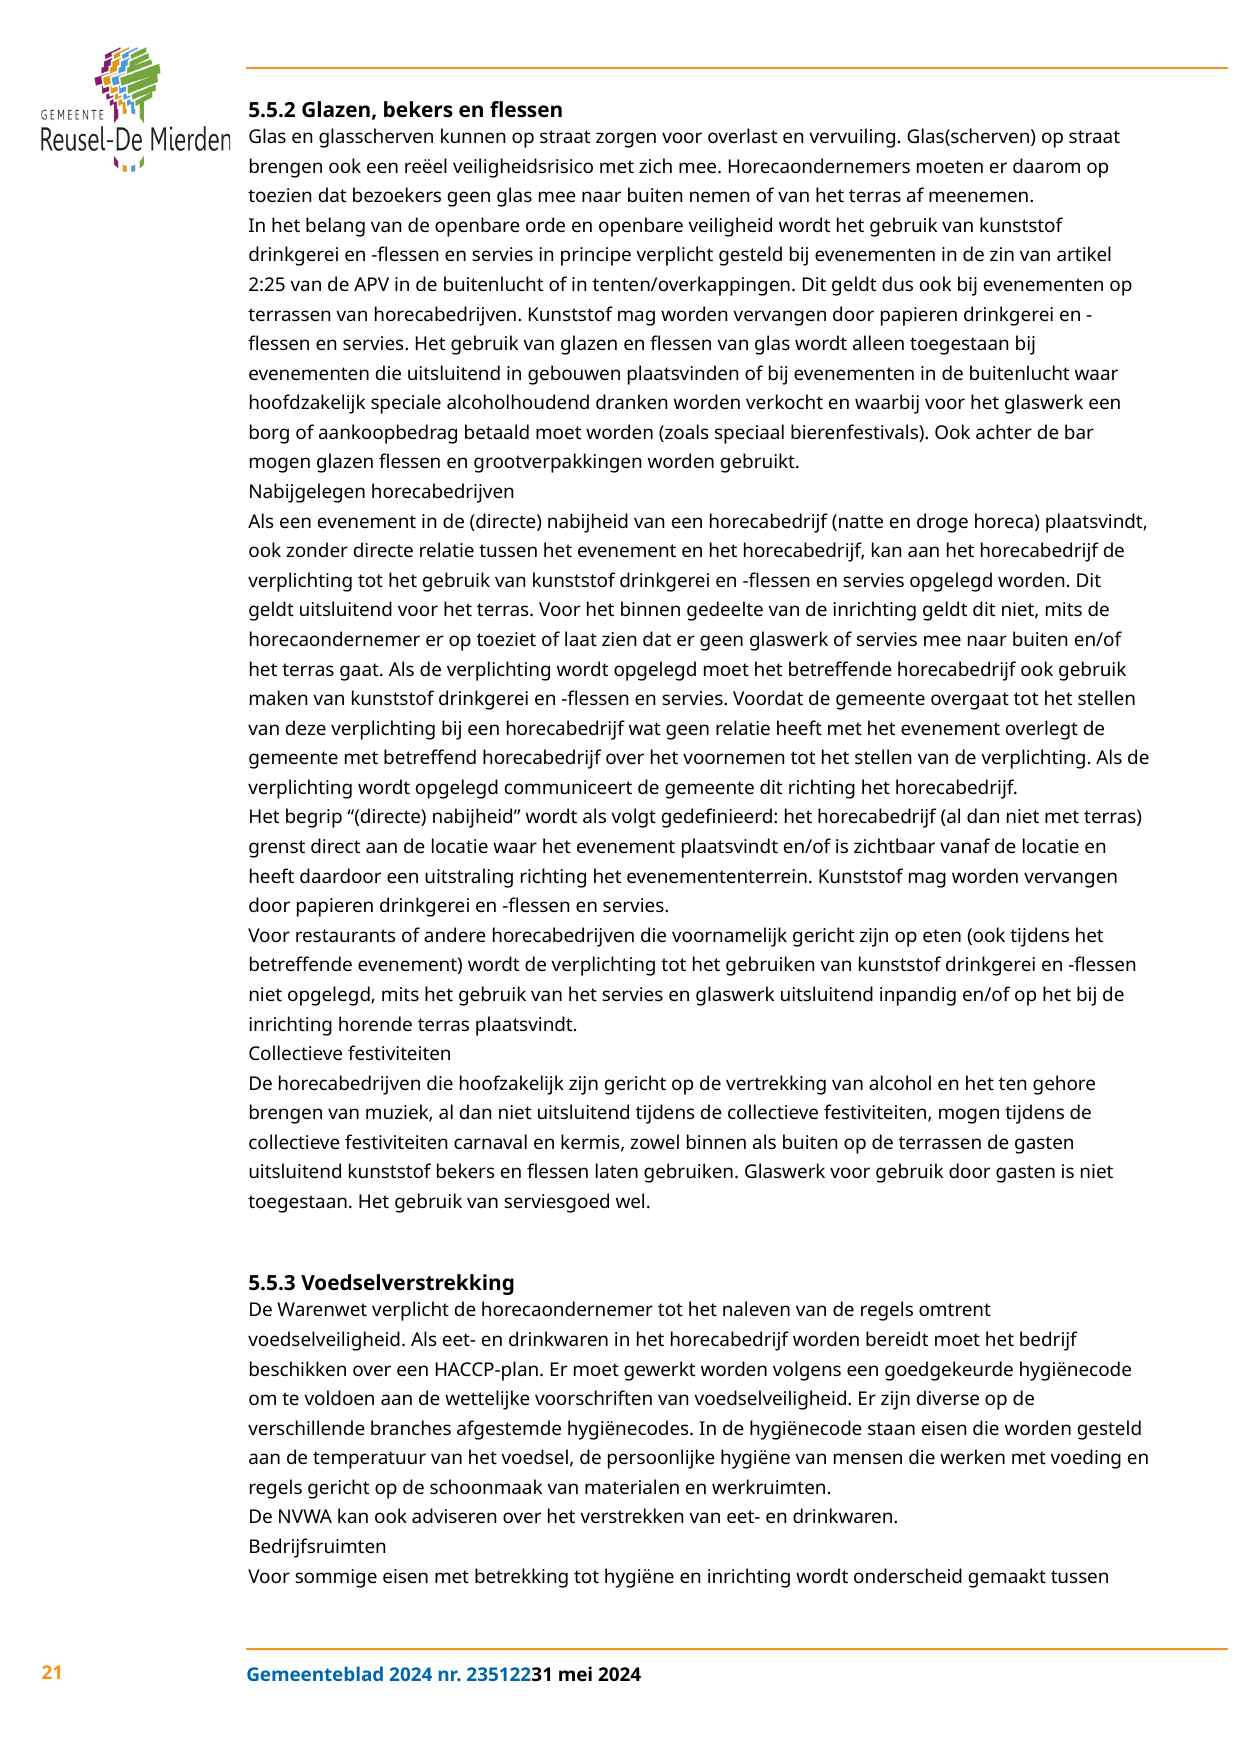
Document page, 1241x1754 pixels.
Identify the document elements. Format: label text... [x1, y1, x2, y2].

text Het begrip “(directe) nabijheid” wordt als volgt gedefinieerd: het horecabedrijf (al dan niet met terras) grenst direct aan de locatie waar het evenement plaatsvindt en/of is zichtbaar vanaf de locatie en heeft daardoor een uitstraling richting het evenemententerrein. Kunststof mag worden vervangen door papieren drinkgerei en -flessen en servies. [248, 804, 1152, 918]
text De horecabedrijven die hoofzakelijk zijn gericht op de vertrekking van alcohol en het ten gehore brengen van muziek, al dan niet uitsluitend tijdens de collectieve festiviteiten, mogen tijdens de collectieve festiviteiten carnaval en kermis, zowel binnen als buiten op de terrassen de gasten uitsluitend kunststof bekers en flessen laten gebruiken. Glaswerk voor gebruik door gasten is niet toegestaan. Het gebruik van serviesgoed wel. [248, 1070, 1152, 1214]
text In het belang van de openbare orde en openbare veiligheid wordt het gebruik van kunststof drinkgerei en -flessen en servies in principe verplicht gesteld bij evenementen in de zin van artikel 2:25 van de APV in de buitenlucht of in tenten/overkappingen. Dit geldt dus ook bij evenementen op terrassen van horecabedrijven. Kunststof mag worden vervangen door papieren drinkgerei en -flessen en servies. Het gebruik van glazen en flessen van glas wordt alleen toegestaan bij evenementen die uitsluitend in gebouwen plaatsvinden of bij evenementen in de buitenlucht waar hoofdzakelijk speciale alcoholhoudend dranken worden verkocht en waarbij voor het glaswerk een borg of aankoopbedrag betaald moet worden (zoals speciaal bierenfestivals). Ook achter de bar mogen glazen flessen en grootverpakkingen worden gebruikt. [248, 212, 1152, 474]
text 5.5.3 Voedselverstrekking [248, 1268, 1152, 1297]
picture [41, 47, 231, 172]
text De Warenwet verplicht de horecaondernemer tot het naleven van de regels omtrent voedselveiligheid. Als eet- en drinkwaren in het horecabedrijf worden bereidt moet het bedrijf beschikken over een HACCP-plan. Er moet gewerkt worden volgens een goedgekeurde hygiënecode om te voldoen aan de wettelijke voorschriften van voedselveiligheid. Er zijn diverse op de verschillende branches afgestemde hygiënecodes. In de hygiënecode staan eisen die worden gesteld aan de temperatuur van het voedsel, de persoonlijke hygiëne van mensen die werken met voeding en regels gericht op de schoonmaak van materialen en werkruimten. [248, 1297, 1152, 1500]
text Voor sommige eisen met betrekking tot hygiëne en inrichting wordt onderscheid gemaakt tussen [248, 1563, 1152, 1589]
text Collectieve festiviteiten [248, 1040, 1152, 1066]
text Bedrijfsruimten [248, 1533, 1152, 1559]
text De NVWA kan ook adviseren over het verstrekken van eet- en drinkwaren. [248, 1504, 1152, 1529]
text Nabijgelegen horecabedrijven [248, 478, 1152, 504]
text Als een evenement in de (directe) nabijheid van een horecabedrijf (natte en droge horeca) plaatsvindt, ook zonder directe relatie tussen het evenement en het horecabedrijf, kan aan het horecabedrijf de verplichting tot het gebruik van kunststof drinkgerei en -flessen en servies opgelegd worden. Dit geldt uitsluitend voor het terras. Voor het binnen gedeelte van de inrichting geldt dit niet, mits de horecaondernemer er op toeziet of laat zien dat er geen glaswerk of servies mee naar buiten en/of het terras gaat. Als de verplichting wordt opgelegd moet het betreffende horecabedrijf ook gebruik maken van kunststof drinkgerei en -flessen en servies. Voordat de gemeente overgaat tot het stellen van deze verplichting bij een horecabedrijf wat geen relatie heeft met het evenement overlegt de gemeente met betreffend horecabedrijf over het voornemen tot het stellen van de verplichting. Als de verplichting wordt opgelegd communiceert de gemeente dit richting het horecabedrijf. [248, 508, 1152, 800]
text Voor restaurants of andere horecabedrijven die voornamelijk gericht zijn op eten (ook tijdens het betreffende evenement) wordt de verplichting tot het gebruiken van kunststof drinkgerei en -flessen niet opgelegd, mits het gebruik van het servies en glaswerk uitsluitend inpandig en/of op het bij de inrichting horende terras plaatsvindt. [248, 922, 1152, 1036]
text Glas en glasscherven kunnen op straat zorgen voor overlast en vervuiling. Glas(scherven) op straat brengen ook een reëel veiligheidsrisico met zich mee. Horecaondernemers moeten er daarom op toezien dat bezoekers geen glas mee naar buiten nemen of van het terras af meenemen. [248, 123, 1152, 208]
text 5.5.2 Glazen, bekers en flessen [248, 95, 1152, 123]
